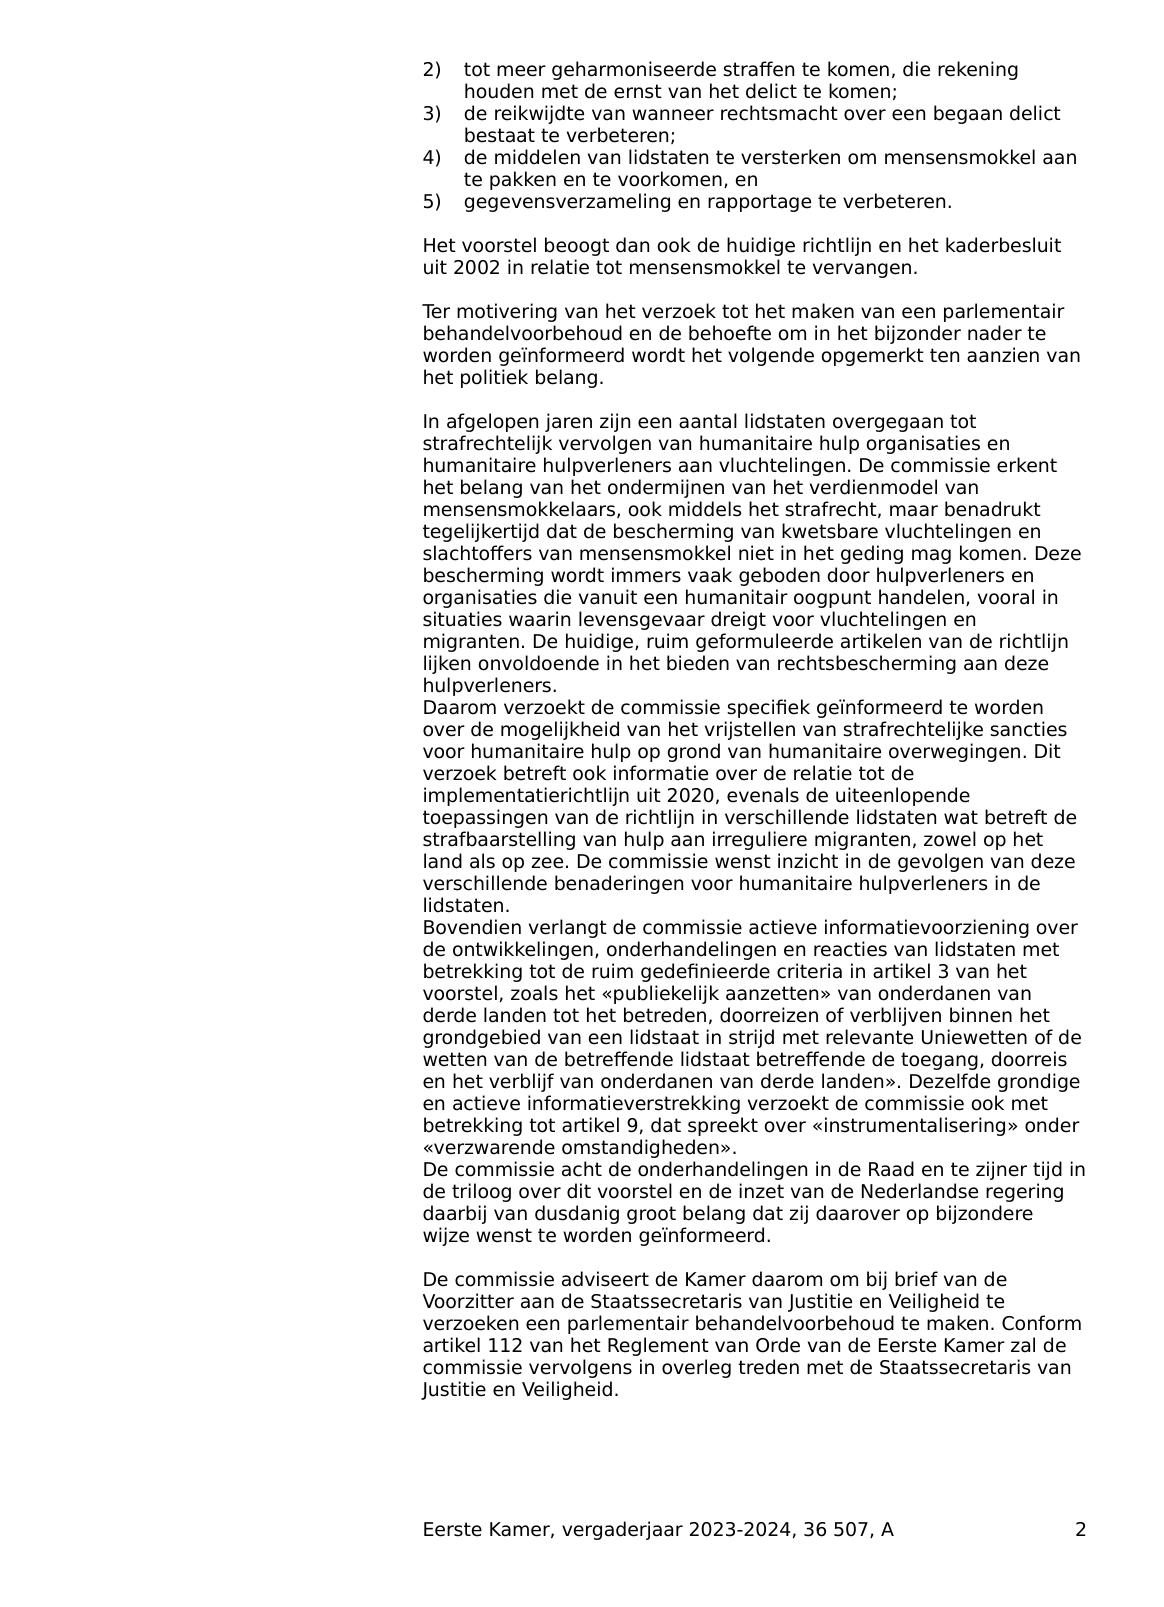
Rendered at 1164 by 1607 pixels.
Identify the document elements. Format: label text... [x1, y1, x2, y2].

text De commissie adviseert de Kamer daarom om bij brief van de Voorzitter aan de Staatssecretaris van Justitie en Veiligheid te verzoeken een parlementair behandelvoorbehoud te maken. Conform artikel 112 van het Reglement van Orde van de Eerste Kamer zal de commissie vervolgens in overleg treden met de Staatssecretaris van Justitie en Veiligheid. [422, 1269, 1087, 1401]
text In afgelopen jaren zijn een aantal lidstaten overgegaan tot strafrechtelijk vervolgen van humanitaire hulp organisaties en humanitaire hulpverleners aan vluchtelingen. De commissie erkent het belang van het ondermijnen van het verdienmodel van mensensmokkelaars, ook middels het strafrecht, maar benadrukt tegelijkertijd dat de bescherming van kwetsbare vluchtelingen en slachtoffers van mensensmokkel niet in het geding mag komen. Deze bescherming wordt immers vaak geboden door hulpverleners en organisaties die vanuit een humanitair oogpunt handelen, vooral in situaties waarin levensgevaar dreigt voor vluchtelingen en migranten. De huidige, ruim geformuleerde artikelen van de richtlijn lijken onvoldoende in het bieden van rechtsbescherming aan deze hulpverleners. [422, 411, 1087, 697]
text Daarom verzoekt de commissie specifiek geïnformeerd te worden over de mogelijkheid van het vrijstellen van strafrechtelijke sancties voor humanitaire hulp op grond van humanitaire overwegingen. Dit verzoek betreft ook informatie over de relatie tot de implementatierichtlijn uit 2020, evenals de uiteenlopende toepassingen van de richtlijn in verschillende lidstaten wat betreft de strafbaarstelling van hulp aan irreguliere migranten, zowel op het land als op zee. De commissie wenst inzicht in de gevolgen van deze verschillende benaderingen voor humanitaire hulpverleners in de lidstaten. [422, 697, 1087, 917]
text Het voorstel beoogt dan ook de huidige richtlijn en het kaderbesluit uit 2002 in relatie tot mensensmokkel te vervangen. [422, 235, 1087, 279]
text 4) de middelen van lidstaten te versterken om mensensmokkel aan te pakken en te voorkomen, en [422, 147, 1087, 191]
text Bovendien verlangt de commissie actieve informatievoorziening over de ontwikkelingen, onderhandelingen en reacties van lidstaten met betrekking tot de ruim gedefinieerde criteria in artikel 3 van het voorstel, zoals het «publiekelijk aanzetten» van onderdanen van derde landen tot het betreden, doorreizen of verblijven binnen het grondgebied van een lidstaat in strijd met relevante Uniewetten of de wetten van de betreffende lidstaat betreffende de toegang, doorreis en het verblijf van onderdanen van derde landen». Dezelfde grondige en actieve informatieverstrekking verzoekt de commissie ook met betrekking tot artikel 9, dat spreekt over «instrumentalisering» onder «verzwarende omstandigheden». [422, 917, 1087, 1159]
text Ter motivering van het verzoek tot het maken van een parlementair behandelvoorbehoud en de behoefte om in het bijzonder nader te worden geïnformeerd wordt het volgende opgemerkt ten aanzien van het politiek belang. [422, 301, 1087, 389]
text 3) de reikwijdte van wanneer rechtsmacht over een begaan delict bestaat te verbeteren; [422, 103, 1087, 147]
text 5) gegevensverzameling en rapportage te verbeteren. [422, 191, 1087, 213]
text De commissie acht de onderhandelingen in de Raad en te zijner tijd in de triloog over dit voorstel en de inzet van de Nederlandse regering daarbij van dusdanig groot belang dat zij daarover op bijzondere wijze wenst te worden geïnformeerd. [422, 1159, 1087, 1247]
text 2) tot meer geharmoniseerde straffen te komen, die rekening houden met de ernst van het delict te komen; [422, 59, 1087, 103]
